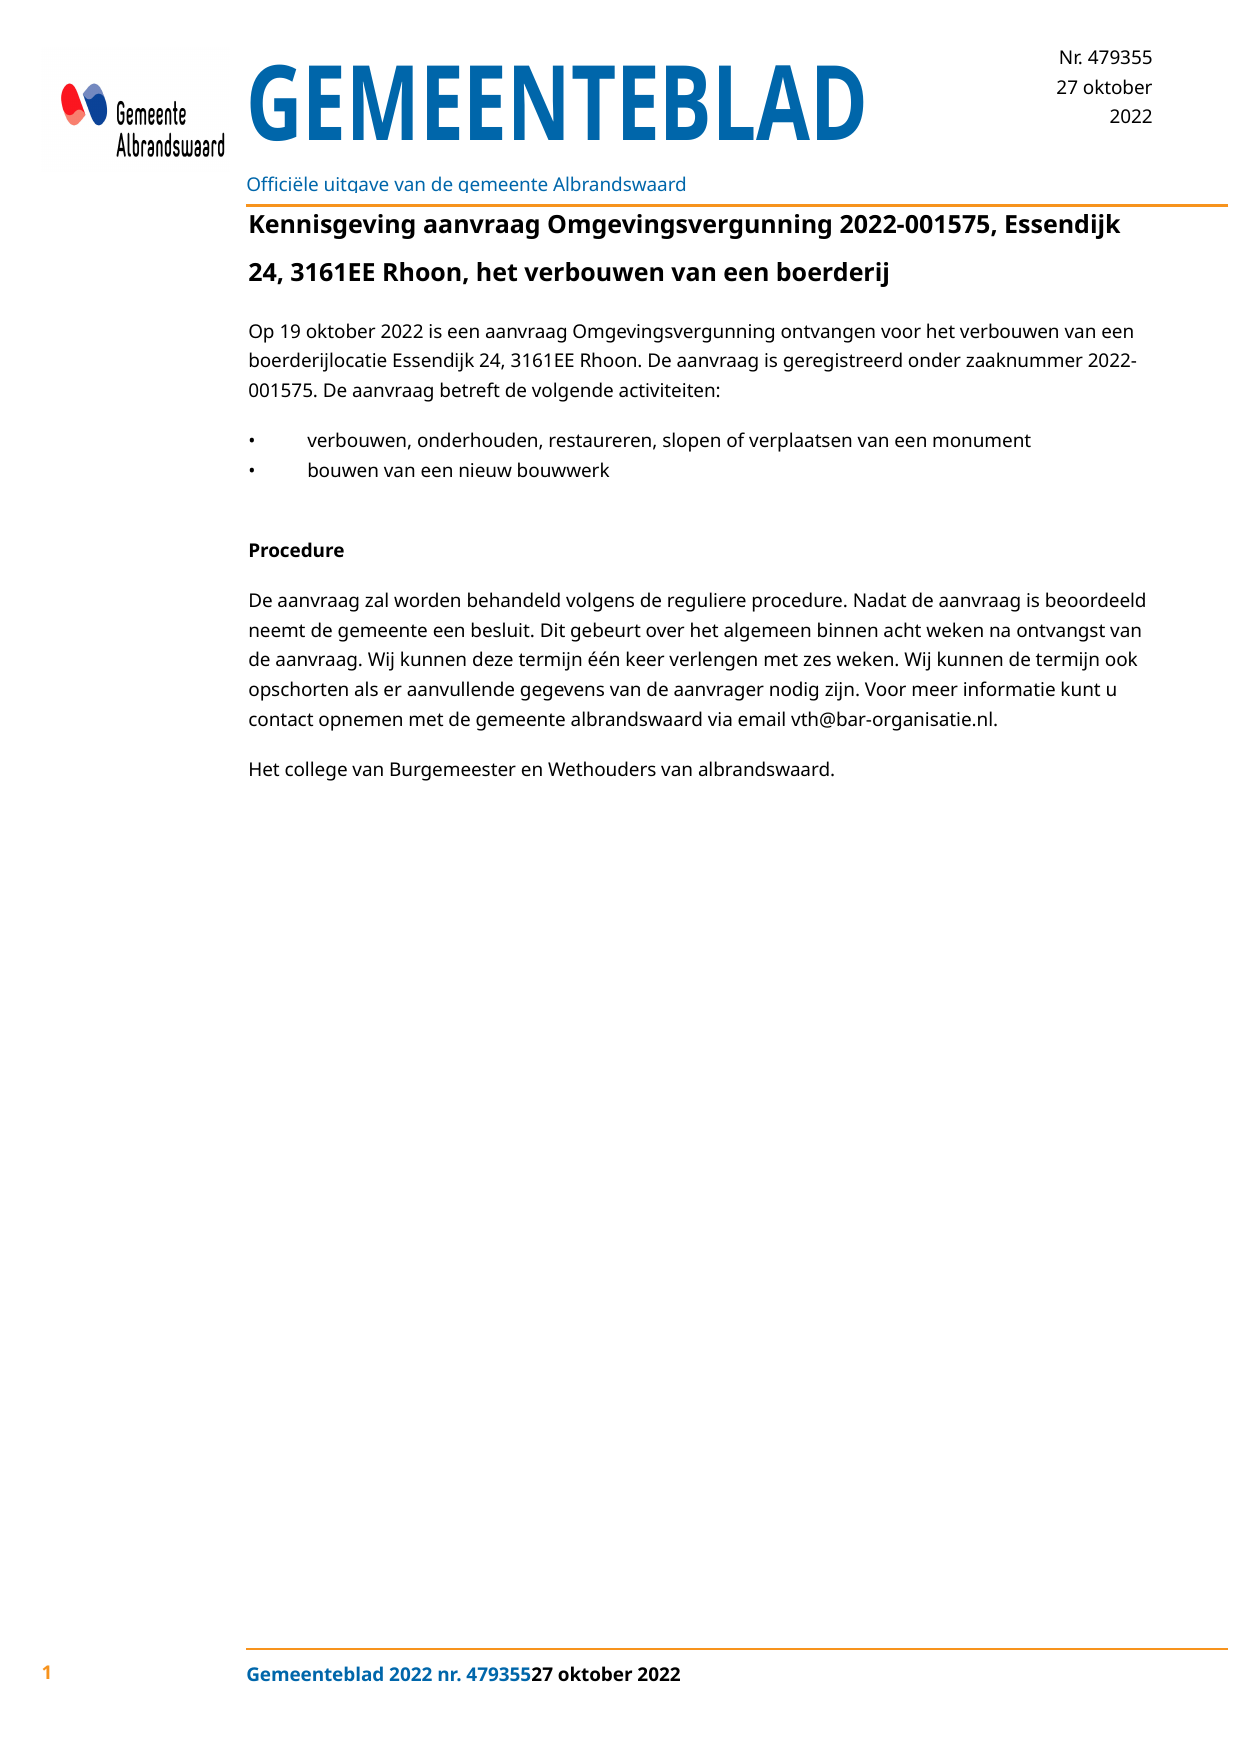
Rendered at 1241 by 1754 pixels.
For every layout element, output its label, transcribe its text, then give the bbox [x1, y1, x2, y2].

text Het college van Burgemeester en Wethouders van albrandswaard. [248, 756, 1152, 782]
text De aanvraag zal worden behandeld volgens de reguliere procedure. Nadat de aanvraag is beoordeeld neemt de gemeente een besluit. Dit gebeurt over het algemeen binnen acht weken na ontvangst van de aanvraag. Wij kunnen deze termijn één keer verlengen met zes weken. Wij kunnen de termijn ook opschorten als er aanvullende gegevens van de aanvrager nodig zijn. Voor meer informatie kunt u contact opnemen met de gemeente albrandswaard via email vth@bar-organisatie.nl. [248, 587, 1152, 732]
picture [41, 47, 231, 172]
text Procedure [248, 537, 1152, 563]
list bouwen van een nieuw bouwwerk [248, 457, 1152, 483]
list verbouwen, onderhouden, restaureren, slopen of verplaatsen van een monument [248, 427, 1152, 453]
text Kennisgeving aanvraag Omgevingsvergunning 2022-001575, Essendijk 24, 3161EE Rhoon, het verbouwen van een boerderij [248, 207, 1152, 288]
text Op 19 oktober 2022 is een aanvraag Omgevingsvergunning ontvangen voor het verbouwen van een boerderijlocatie Essendijk 24, 3161EE Rhoon. De aanvraag is geregistreerd onder zaaknummer 2022-001575. De aanvraag betreft de volgende activiteiten: [248, 318, 1152, 403]
